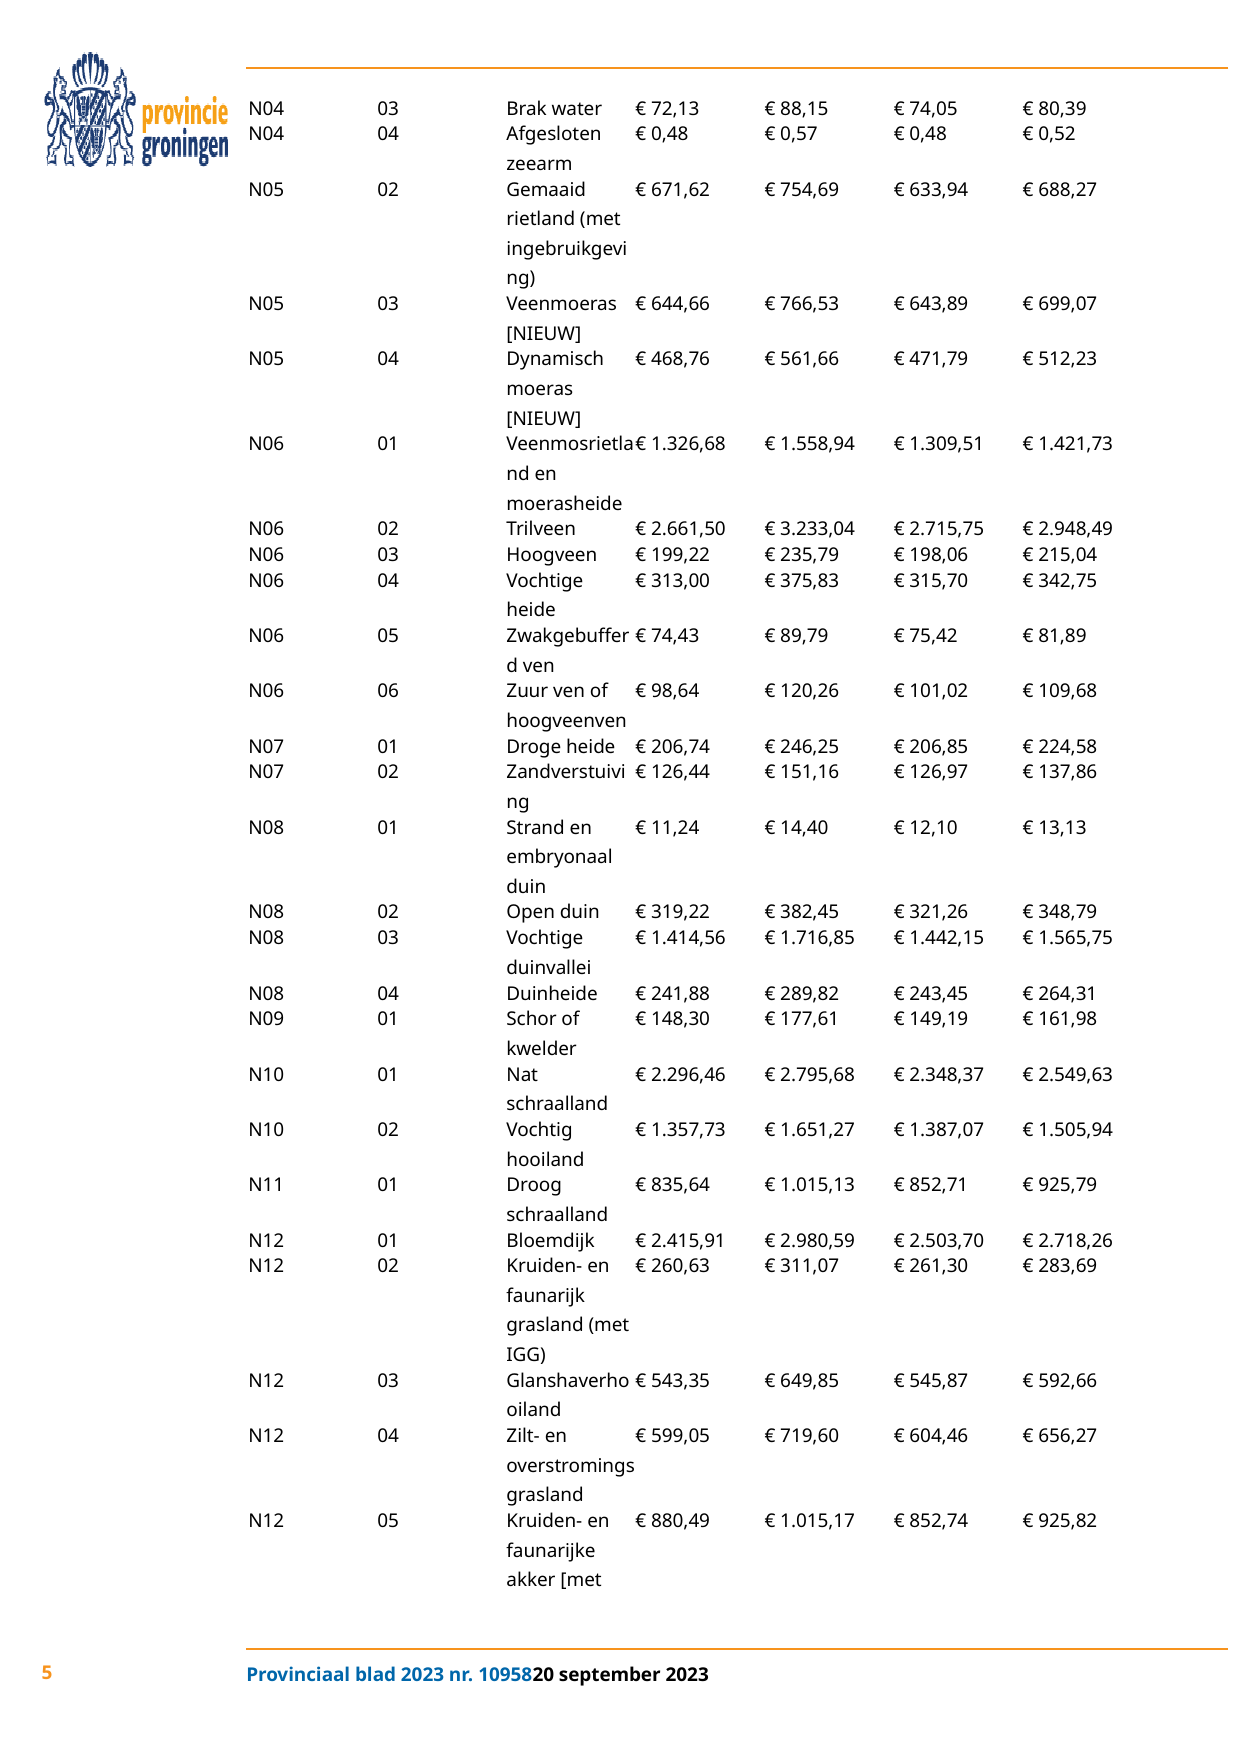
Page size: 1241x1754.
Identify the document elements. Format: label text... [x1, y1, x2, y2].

table_cell N08 [248, 814, 377, 899]
table_cell 01 [377, 1061, 506, 1116]
table_cell € 206,85 [894, 733, 1022, 758]
table_cell € 1.421,73 [1023, 431, 1152, 515]
table_cell N12 [248, 1227, 377, 1252]
table_cell 01 [377, 1171, 506, 1227]
table_cell € 644,66 [635, 290, 764, 346]
table_cell Droge heide [506, 733, 635, 758]
table_cell € 699,07 [1023, 290, 1152, 346]
table_cell Nat schraalland [506, 1061, 635, 1116]
table_cell € 13,13 [1023, 814, 1152, 899]
table_cell € 719,60 [764, 1422, 893, 1507]
table_cell N09 [248, 1006, 377, 1061]
table_cell € 98,64 [635, 678, 764, 733]
table_cell € 852,74 [894, 1507, 1022, 1592]
table_cell € 545,87 [894, 1367, 1022, 1422]
table_cell 03 [377, 95, 506, 121]
table_cell € 2.348,37 [894, 1061, 1022, 1116]
table_cell N05 [248, 346, 377, 431]
table_cell Kruiden- en faunarijke akker [met [506, 1507, 635, 1592]
table_cell Zilt- en overstromingsgrasland [506, 1422, 635, 1507]
table_cell Gemaaid rietland (met ingebruikgeving) [506, 176, 635, 290]
table_cell € 311,07 [764, 1253, 893, 1367]
table_cell Brak water [506, 95, 635, 121]
table_cell € 1.015,13 [764, 1171, 893, 1227]
table_cell € 149,19 [894, 1006, 1022, 1061]
table_cell Vochtige duinvallei [506, 925, 635, 980]
table_cell 02 [377, 515, 506, 541]
table_cell € 1.309,51 [894, 431, 1022, 515]
table_cell € 2.415,91 [635, 1227, 764, 1252]
picture [41, 47, 231, 172]
table_cell € 74,43 [635, 622, 764, 677]
table_cell € 89,79 [764, 622, 893, 677]
table_cell € 754,69 [764, 176, 893, 290]
table_cell € 151,16 [764, 759, 893, 814]
table_cell € 235,79 [764, 541, 893, 567]
table_cell € 0,48 [894, 121, 1022, 176]
table_cell 01 [377, 1227, 506, 1252]
table_cell Zuur ven of hoogveenven [506, 678, 635, 733]
table_cell 01 [377, 1006, 506, 1061]
table_cell € 177,61 [764, 1006, 893, 1061]
table_cell € 599,05 [635, 1422, 764, 1507]
table_cell N12 [248, 1507, 377, 1592]
table_cell € 925,79 [1023, 1171, 1152, 1227]
table_cell € 348,79 [1023, 899, 1152, 924]
table_cell € 633,94 [894, 176, 1022, 290]
table_cell € 81,89 [1023, 622, 1152, 677]
table_cell € 126,44 [635, 759, 764, 814]
table_cell N04 [248, 95, 377, 121]
table_cell € 592,66 [1023, 1367, 1152, 1422]
table_cell 06 [377, 678, 506, 733]
table_cell € 2.661,50 [635, 515, 764, 541]
table_cell € 206,74 [635, 733, 764, 758]
table_cell € 264,31 [1023, 980, 1152, 1006]
table_cell Vochtige heide [506, 567, 635, 622]
table_cell € 321,26 [894, 899, 1022, 924]
table_cell Hoogveen [506, 541, 635, 567]
table_cell N08 [248, 899, 377, 924]
table_cell € 1.387,07 [894, 1116, 1022, 1171]
table_cell € 148,30 [635, 1006, 764, 1061]
table_cell € 643,89 [894, 290, 1022, 346]
table_cell € 261,30 [894, 1253, 1022, 1367]
table_cell € 1.565,75 [1023, 925, 1152, 980]
table_cell € 2.503,70 [894, 1227, 1022, 1252]
table_cell Bloemdijk [506, 1227, 635, 1252]
table_cell 05 [377, 1507, 506, 1592]
table_cell 03 [377, 541, 506, 567]
table_cell N07 [248, 759, 377, 814]
table_cell € 604,46 [894, 1422, 1022, 1507]
table_cell N06 [248, 567, 377, 622]
table_cell 03 [377, 925, 506, 980]
table_cell 01 [377, 431, 506, 515]
table_cell € 74,05 [894, 95, 1022, 121]
table_cell € 101,02 [894, 678, 1022, 733]
table_cell € 283,69 [1023, 1253, 1152, 1367]
table_cell Glanshaverhooiland [506, 1367, 635, 1422]
table_cell € 319,22 [635, 899, 764, 924]
table_cell N04 [248, 121, 377, 176]
table_cell 02 [377, 899, 506, 924]
table_cell N05 [248, 176, 377, 290]
table_cell € 1.414,56 [635, 925, 764, 980]
table_cell € 161,98 [1023, 1006, 1152, 1061]
table_cell € 0,48 [635, 121, 764, 176]
table_cell N06 [248, 541, 377, 567]
table_cell € 656,27 [1023, 1422, 1152, 1507]
table_cell € 88,15 [764, 95, 893, 121]
table_cell N06 [248, 622, 377, 677]
table_cell € 126,97 [894, 759, 1022, 814]
table_cell € 1.558,94 [764, 431, 893, 515]
table_cell € 688,27 [1023, 176, 1152, 290]
table_cell N06 [248, 515, 377, 541]
table_cell € 375,83 [764, 567, 893, 622]
table_cell € 2.718,26 [1023, 1227, 1152, 1252]
table_cell € 246,25 [764, 733, 893, 758]
table_cell N06 [248, 431, 377, 515]
table_cell € 315,70 [894, 567, 1022, 622]
table_cell € 835,64 [635, 1171, 764, 1227]
table_cell € 1.442,15 [894, 925, 1022, 980]
table_cell € 471,79 [894, 346, 1022, 431]
table_cell € 289,82 [764, 980, 893, 1006]
table_cell N12 [248, 1422, 377, 1507]
table_cell Kruiden- en faunarijk grasland (met IGG) [506, 1253, 635, 1367]
table_cell € 342,75 [1023, 567, 1152, 622]
table_cell N07 [248, 733, 377, 758]
table_cell € 1.716,85 [764, 925, 893, 980]
table_cell Duinheide [506, 980, 635, 1006]
table_cell € 2.795,68 [764, 1061, 893, 1116]
table_cell Zandverstuiving [506, 759, 635, 814]
table_cell 01 [377, 733, 506, 758]
table_cell € 12,10 [894, 814, 1022, 899]
table_cell € 0,52 [1023, 121, 1152, 176]
table_cell € 1.015,17 [764, 1507, 893, 1592]
table_cell € 0,57 [764, 121, 893, 176]
table_cell 04 [377, 1422, 506, 1507]
table_cell 01 [377, 814, 506, 899]
table_cell € 512,23 [1023, 346, 1152, 431]
table_cell € 11,24 [635, 814, 764, 899]
table_cell € 880,49 [635, 1507, 764, 1592]
table_cell N05 [248, 290, 377, 346]
table_cell 02 [377, 176, 506, 290]
table_cell € 543,35 [635, 1367, 764, 1422]
table_cell Vochtig hooiland [506, 1116, 635, 1171]
table_cell € 671,62 [635, 176, 764, 290]
table_cell € 2.980,59 [764, 1227, 893, 1252]
table_cell 04 [377, 346, 506, 431]
table_cell € 313,00 [635, 567, 764, 622]
table_cell N10 [248, 1116, 377, 1171]
table_cell Strand en embryonaal duin [506, 814, 635, 899]
table_cell Dynamisch moeras [NIEUW] [506, 346, 635, 431]
table_cell € 766,53 [764, 290, 893, 346]
table_cell € 14,40 [764, 814, 893, 899]
table_cell 05 [377, 622, 506, 677]
table_cell € 243,45 [894, 980, 1022, 1006]
table_cell € 925,82 [1023, 1507, 1152, 1592]
table_cell Zwakgebufferd ven [506, 622, 635, 677]
table_cell 03 [377, 1367, 506, 1422]
table_cell 04 [377, 121, 506, 176]
table_cell € 2.549,63 [1023, 1061, 1152, 1116]
table_cell 04 [377, 567, 506, 622]
table_cell Open duin [506, 899, 635, 924]
table_cell € 649,85 [764, 1367, 893, 1422]
table_cell € 1.326,68 [635, 431, 764, 515]
table_cell N06 [248, 678, 377, 733]
table_cell € 198,06 [894, 541, 1022, 567]
table_cell € 382,45 [764, 899, 893, 924]
table_cell € 852,71 [894, 1171, 1022, 1227]
table_cell 02 [377, 1116, 506, 1171]
table_cell € 120,26 [764, 678, 893, 733]
table_cell 02 [377, 759, 506, 814]
table_cell Schor of kwelder [506, 1006, 635, 1061]
table_cell N10 [248, 1061, 377, 1116]
table_cell € 72,13 [635, 95, 764, 121]
table_cell € 260,63 [635, 1253, 764, 1367]
table_cell € 241,88 [635, 980, 764, 1006]
table_cell 02 [377, 1253, 506, 1367]
table_cell € 1.651,27 [764, 1116, 893, 1171]
table_cell Veenmosrietland en moerasheide [506, 431, 635, 515]
table_cell N11 [248, 1171, 377, 1227]
table_cell € 215,04 [1023, 541, 1152, 567]
table_cell Droog schraalland [506, 1171, 635, 1227]
table_cell 04 [377, 980, 506, 1006]
table_cell N08 [248, 925, 377, 980]
table_cell € 2.715,75 [894, 515, 1022, 541]
table_cell € 137,86 [1023, 759, 1152, 814]
table_cell € 468,76 [635, 346, 764, 431]
table_cell Trilveen [506, 515, 635, 541]
table_cell € 224,58 [1023, 733, 1152, 758]
table_cell € 3.233,04 [764, 515, 893, 541]
table_cell € 109,68 [1023, 678, 1152, 733]
table_cell N12 [248, 1253, 377, 1367]
table_cell € 2.296,46 [635, 1061, 764, 1116]
table_cell N12 [248, 1367, 377, 1422]
table_cell N08 [248, 980, 377, 1006]
table_cell € 80,39 [1023, 95, 1152, 121]
table_cell Veenmoeras [NIEUW] [506, 290, 635, 346]
table_cell Afgesloten zeearm [506, 121, 635, 176]
table_cell € 2.948,49 [1023, 515, 1152, 541]
table_cell € 561,66 [764, 346, 893, 431]
table_cell € 1.505,94 [1023, 1116, 1152, 1171]
table_cell € 1.357,73 [635, 1116, 764, 1171]
table_cell € 199,22 [635, 541, 764, 567]
table_cell 03 [377, 290, 506, 346]
table_cell € 75,42 [894, 622, 1022, 677]
